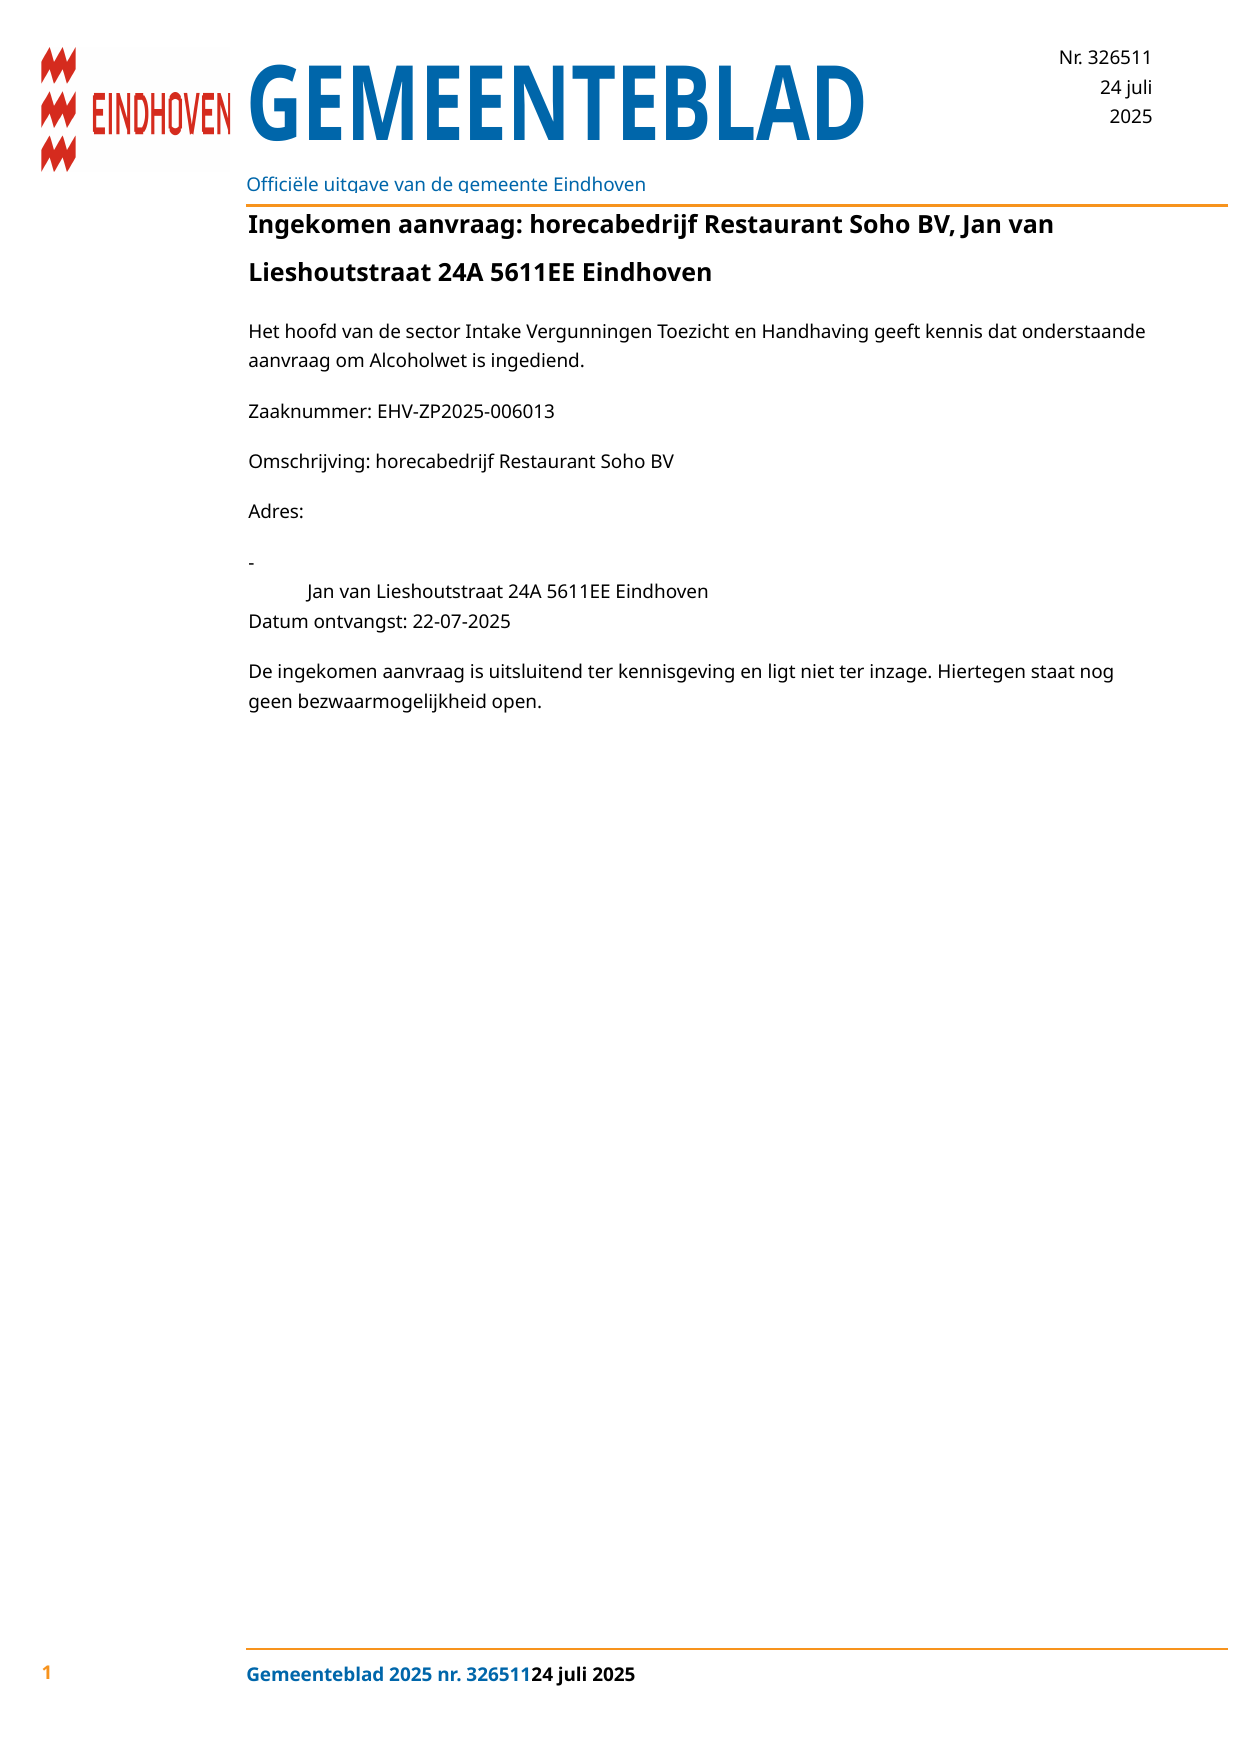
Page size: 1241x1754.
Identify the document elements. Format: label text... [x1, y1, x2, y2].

picture [41, 47, 231, 172]
text Omschrijving: horecabedrijf Restaurant Soho BV [248, 448, 1152, 474]
list Jan van Lieshoutstraat 24A 5611EE Eindhoven [248, 579, 1152, 604]
text De ingekomen aanvraag is uitsluitend ter kennisgeving en ligt niet ter inzage. Hiertegen staat nog geen bezwaarmogelijkheid open. [248, 659, 1152, 714]
text Het hoofd van de sector Intake Vergunningen Toezicht en Handhaving geeft kennis dat onderstaande aanvraag om Alcoholwet is ingediend. [248, 318, 1152, 373]
text Adres: [248, 499, 1152, 524]
text Datum ontvangst: 22-07-2025 [248, 608, 1152, 634]
text Ingekomen aanvraag: horecabedrijf Restaurant Soho BV, Jan van Lieshoutstraat 24A 5611EE Eindhoven [248, 207, 1152, 288]
text Zaaknummer: EHV-ZP2025-006013 [248, 398, 1152, 424]
